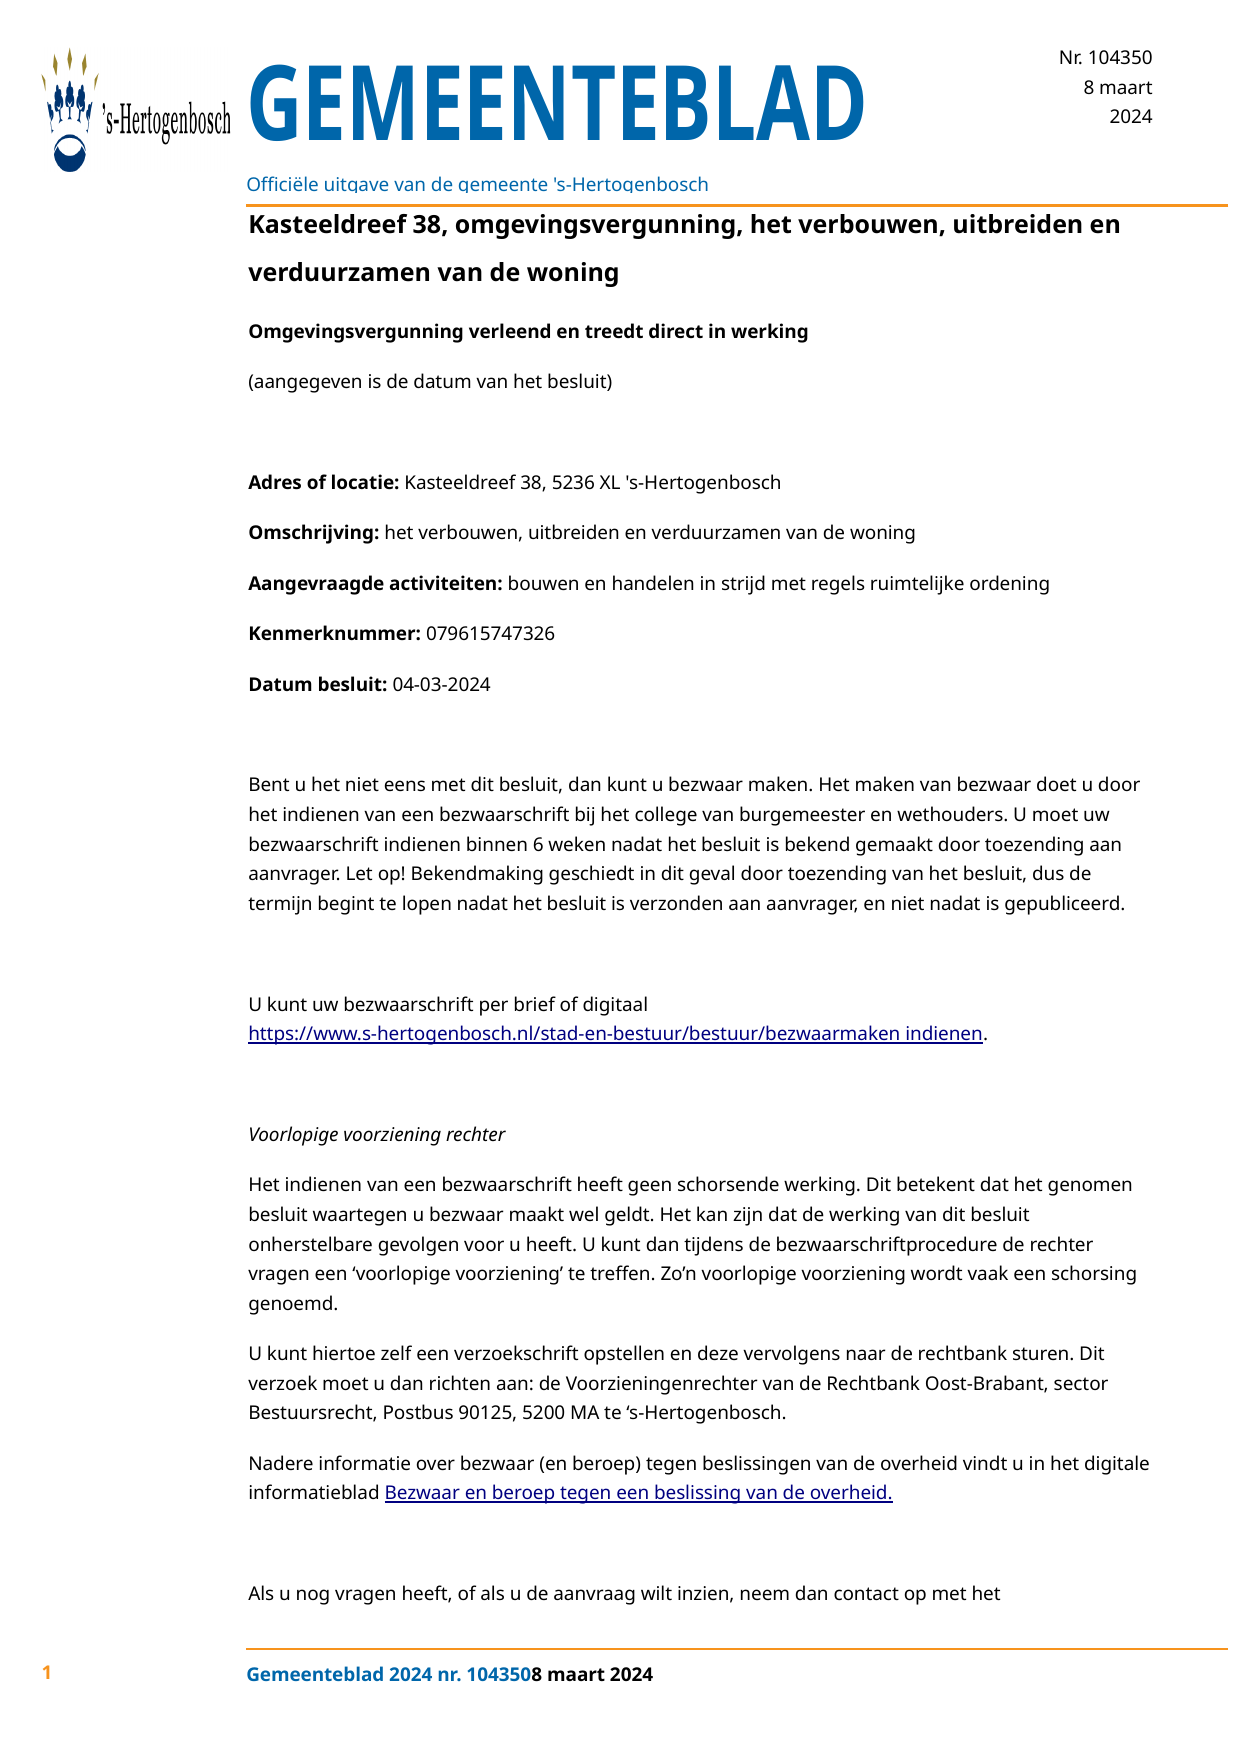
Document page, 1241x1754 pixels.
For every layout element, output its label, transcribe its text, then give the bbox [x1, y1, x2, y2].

text Kenmerknummer: 079615747326 [248, 620, 1152, 646]
text U kunt uw bezwaarschrift per brief of digitaal https://www.s-hertogenbosch.nl/stad-en-bestuur/bestuur/bezwaarmaken indienen. [248, 991, 1152, 1046]
text Bent u het niet eens met dit besluit, dan kunt u bezwaar maken. Het maken van bezwaar doet u door het indienen van een bezwaarschrift bij het college van burgemeester en wethouders. U moet uw bezwaarschrift indienen binnen 6 weken nadat het besluit is bekend gemaakt door toezending aan aanvrager. Let op! Bekendmaking geschiedt in dit geval door toezending van het besluit, dus de termijn begint te lopen nadat het besluit is verzonden aan aanvrager, en niet nadat is gepubliceerd. [248, 772, 1152, 916]
text Omgevingsvergunning verleend en treedt direct in werking [248, 318, 1152, 344]
text Aangevraagde activiteiten: bouwen en handelen in strijd met regels ruimtelijke ordening [248, 570, 1152, 596]
text Als u nog vragen heeft, of als u de aanvraag wilt inzien, neem dan contact op met het [248, 1580, 1152, 1606]
text Datum besluit: 04-03-2024 [248, 671, 1152, 697]
text U kunt hiertoe zelf een verzoekschrift opstellen en deze vervolgens naar de rechtbank sturen. Dit verzoek moet u dan richten aan: de Voorzieningenrechter van de Rechtbank Oost-Brabant, sector Bestuursrecht, Postbus 90125, 5200 MA te ‘s-Hertogenbosch. [248, 1340, 1152, 1425]
text Nadere informatie over bezwaar (en beroep) tegen beslissingen van de overheid vindt u in het digitale informatieblad Bezwaar en beroep tegen een beslissing van de overheid. [248, 1450, 1152, 1505]
picture [41, 47, 231, 172]
text Omschrijving: het verbouwen, uitbreiden en verduurzamen van de woning [248, 519, 1152, 545]
text Kasteeldreef 38, omgevingsvergunning, het verbouwen, uitbreiden en verduurzamen van de woning [248, 207, 1152, 288]
text Het indienen van een bezwaarschrift heeft geen schorsende werking. Dit betekent dat het genomen besluit waartegen u bezwaar maakt wel geldt. Het kan zijn dat de werking van dit besluit onherstelbare gevolgen voor u heeft. U kunt dan tijdens de bezwaarschriftprocedure de rechter vragen een ‘voorlopige voorziening’ te treffen. Zo’n voorlopige voorziening wordt vaak een schorsing genoemd. [248, 1172, 1152, 1316]
text (aangegeven is de datum van het besluit) [248, 368, 1152, 394]
text Voorlopige voorziening rechter [248, 1121, 1152, 1147]
text Adres of locatie: Kasteeldreef 38, 5236 XL 's-Hertogenbosch [248, 469, 1152, 495]
